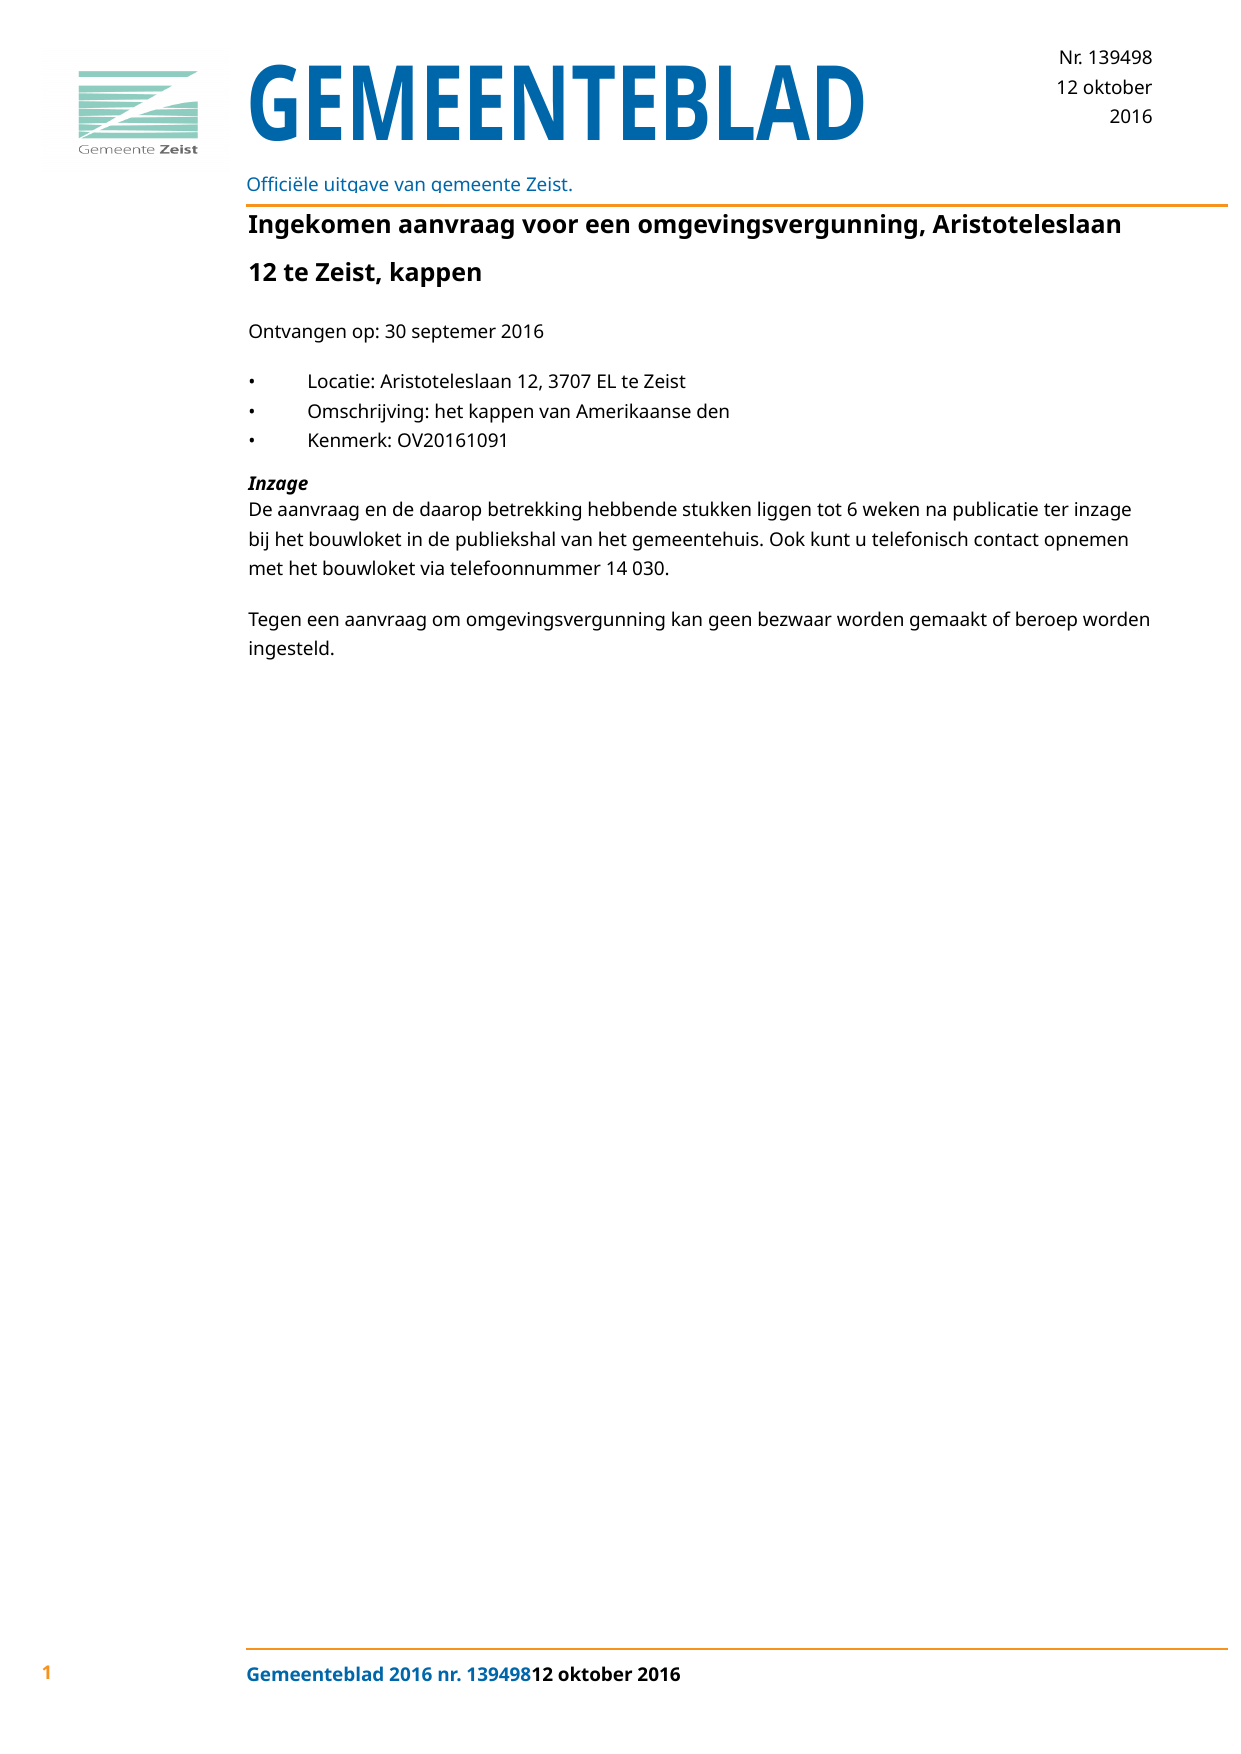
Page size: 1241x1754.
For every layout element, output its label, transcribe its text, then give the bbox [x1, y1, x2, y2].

text Inzage [248, 471, 1152, 496]
text Ingekomen aanvraag voor een omgevingsvergunning, Aristoteleslaan 12 te Zeist, kappen [248, 207, 1152, 288]
text Ontvangen op: 30 septemer 2016 [248, 318, 1152, 344]
text De aanvraag en de daarop betrekking hebbende stukken liggen tot 6 weken na publicatie ter inzage bij het bouwloket in de publiekshal van het gemeentehuis. Ook kunt u telefonisch contact opnemen met het bouwloket via telefoonnummer 14 030. [248, 496, 1152, 581]
text Tegen een aanvraag om omgevingsvergunning kan geen bezwaar worden gemaakt of beroep worden ingesteld. [248, 606, 1152, 661]
picture [41, 47, 231, 172]
list Omschrijving: het kappen van Amerikaanse den [248, 398, 1152, 424]
list Kenmerk: OV20161091 [248, 427, 1152, 453]
list Locatie: Aristoteleslaan 12, 3707 EL te Zeist [248, 368, 1152, 394]
